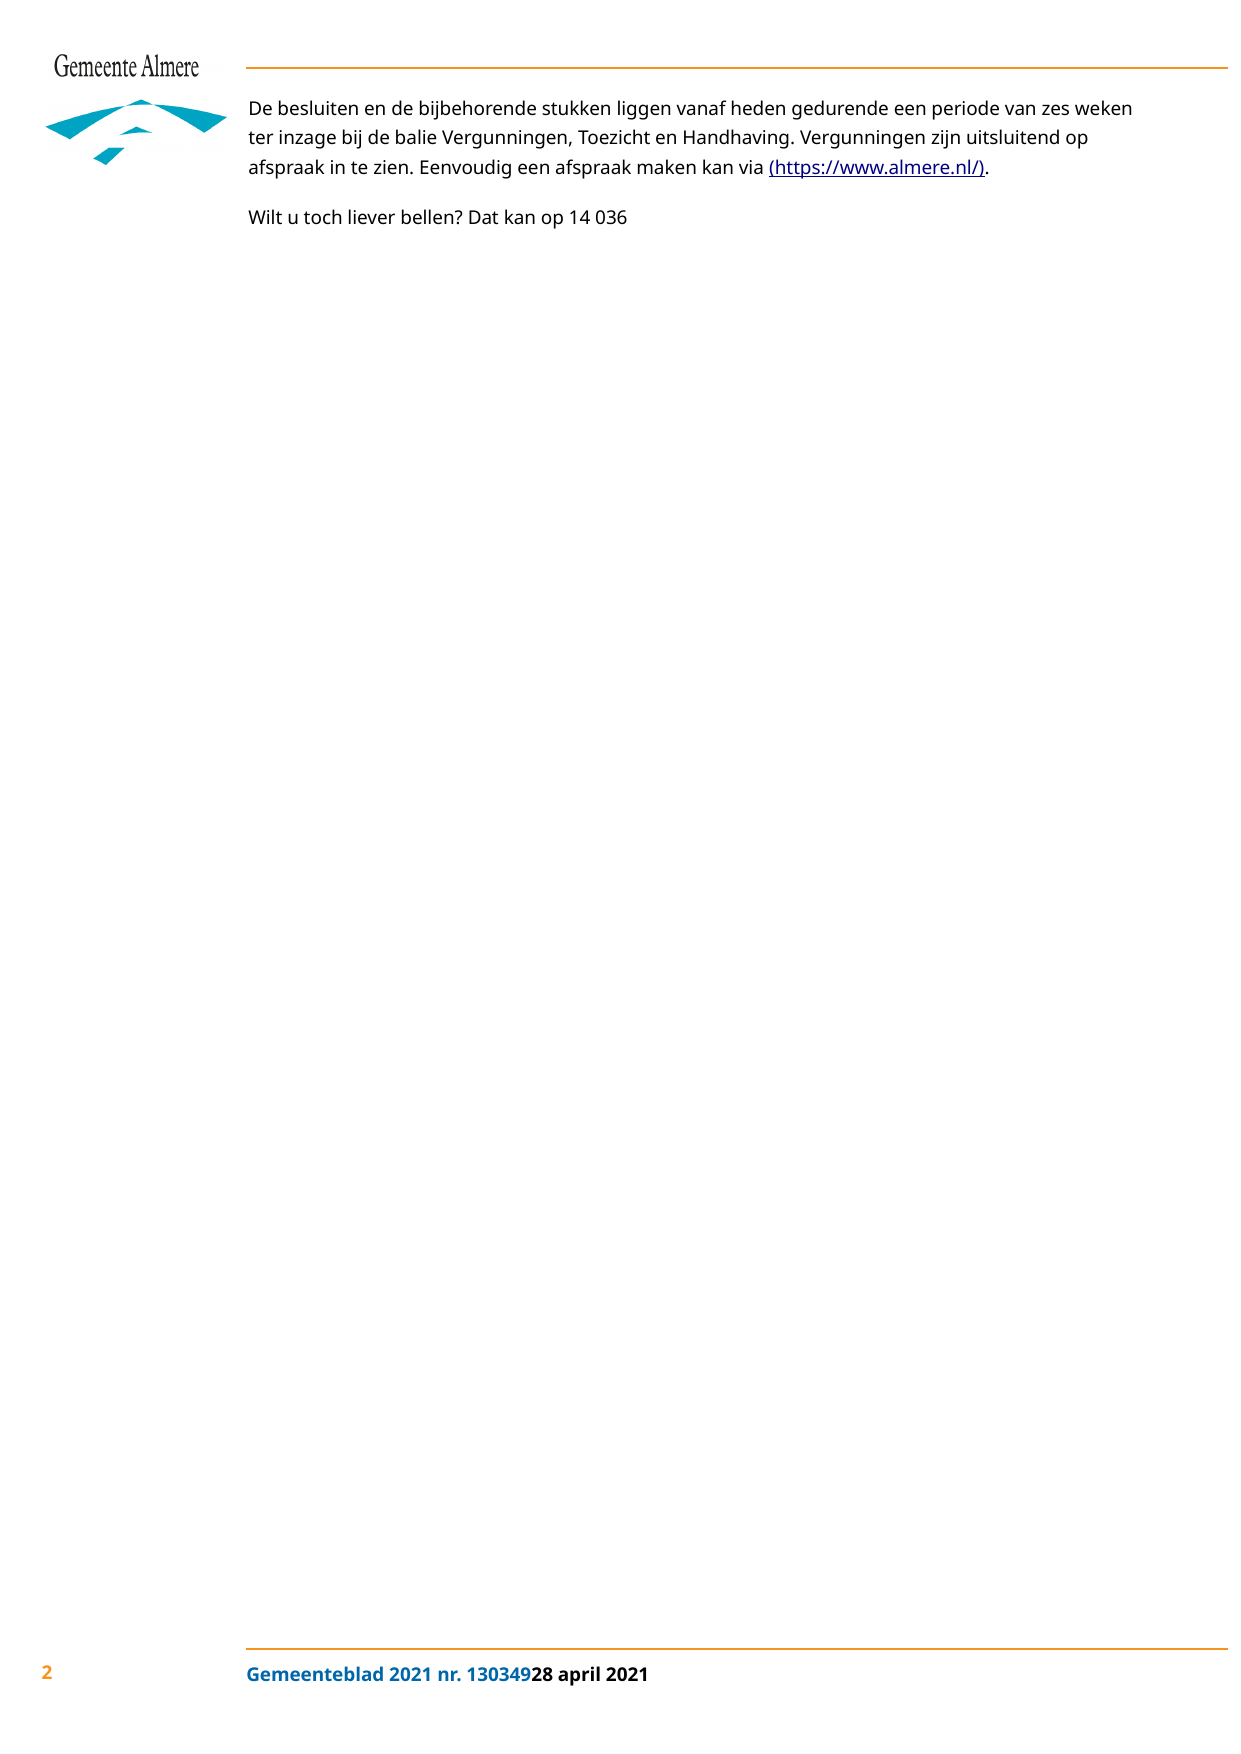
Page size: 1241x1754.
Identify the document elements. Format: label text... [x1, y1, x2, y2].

picture [41, 47, 231, 172]
text De besluiten en de bijbehorende stukken liggen vanaf heden gedurende een periode van zes weken ter inzage bij de balie Vergunningen, Toezicht en Handhaving. Vergunningen zijn uitsluitend op afspraak in te zien. Eenvoudig een afspraak maken kan via (https://www.almere.nl/). [248, 95, 1152, 180]
text Wilt u toch liever bellen? Dat kan op 14 036 [248, 204, 1152, 230]
